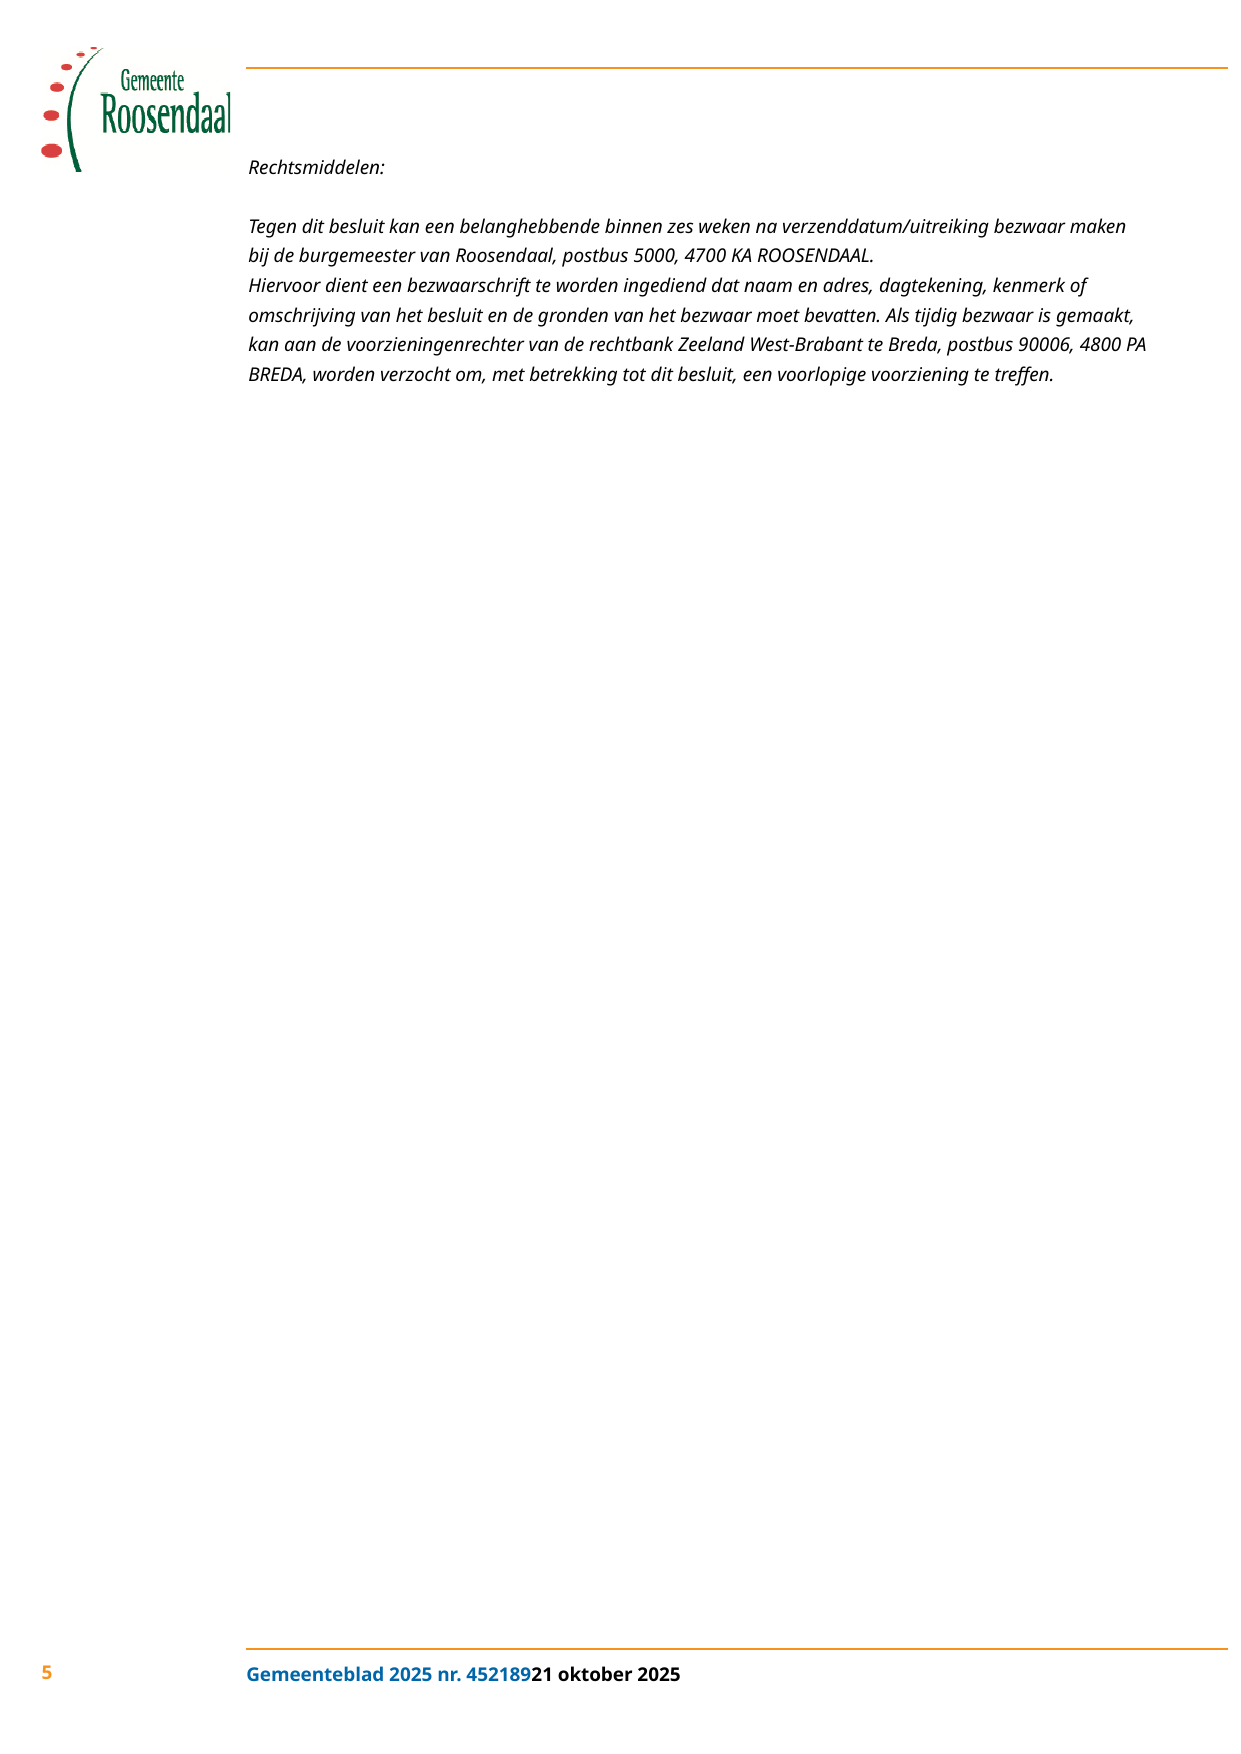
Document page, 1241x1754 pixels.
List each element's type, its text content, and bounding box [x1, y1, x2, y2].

text Hiervoor dient een bezwaarschrift te worden ingediend dat naam en adres, dagtekening, kenmerk of omschrijving van het besluit en de gronden van het bezwaar moet bevatten. Als tijdig bezwaar is gemaakt, kan aan de voorzieningenrechter van de rechtbank Zeeland West-Brabant te Breda, postbus 90006, 4800 PA BREDA, worden verzocht om, met betrekking tot dit besluit, een voorlopige voorziening te treffen. [248, 272, 1152, 387]
text Rechtsmiddelen: [248, 154, 1152, 180]
picture [41, 47, 231, 172]
text Tegen dit besluit kan een belanghebbende binnen zes weken na verzenddatum/uitreiking bezwaar maken bij de burgemeester van Roosendaal, postbus 5000, 4700 KA ROOSENDAAL. [248, 213, 1152, 268]
